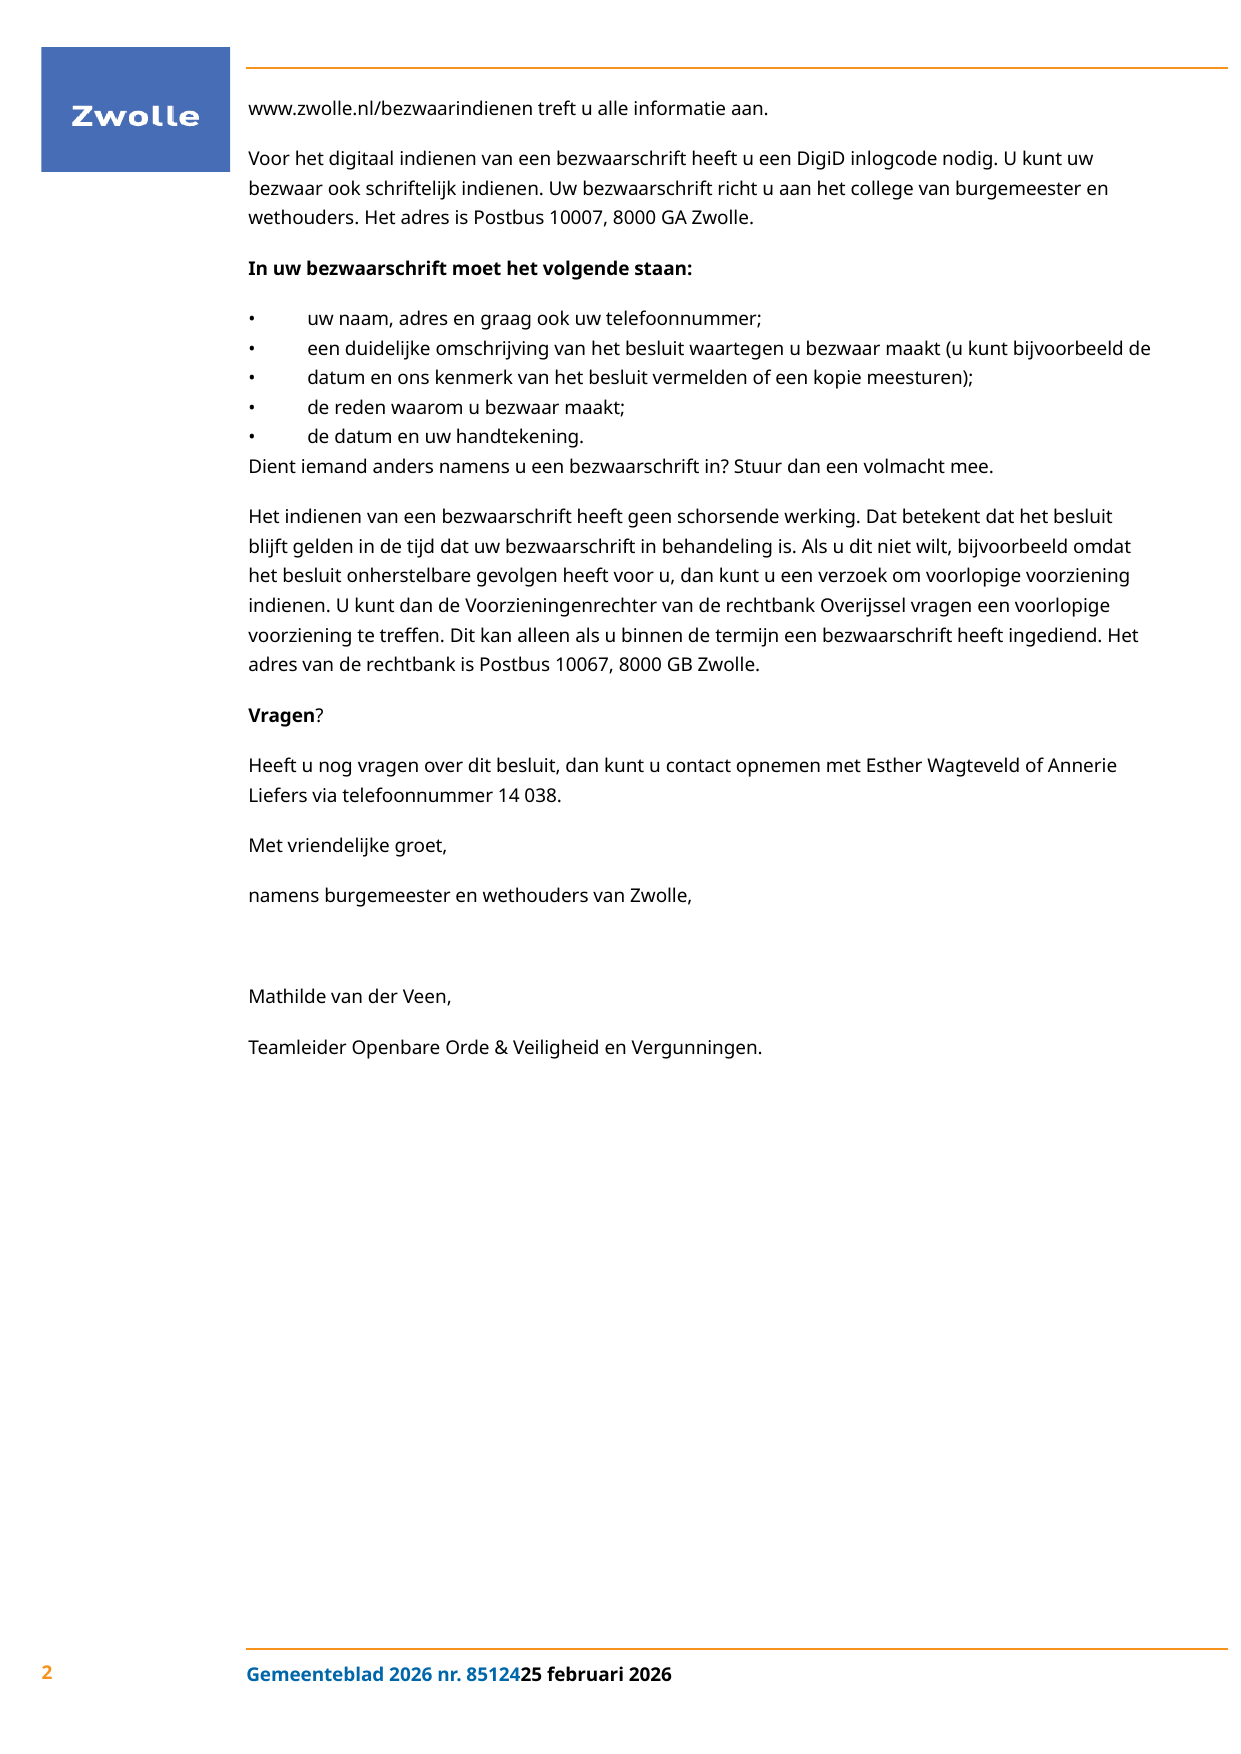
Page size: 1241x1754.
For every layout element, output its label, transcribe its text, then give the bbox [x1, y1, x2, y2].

text Dient iemand anders namens u een bezwaarschrift in? Stuur dan een volmacht mee. [248, 453, 1152, 479]
text www.zwolle.nl/bezwaarindienen treft u alle informatie aan. [248, 95, 1152, 121]
list de datum en uw handtekening. [248, 423, 1152, 449]
text namens burgemeester en wethouders van Zwolle, [248, 883, 1152, 908]
text Met vriendelijke groet, [248, 832, 1152, 858]
text Voor het digitaal indienen van een bezwaarschrift heeft u een DigiD inlogcode nodig. U kunt uw bezwaar ook schriftelijk indienen. Uw bezwaarschrift richt u aan het college van burgemeester en wethouders. Het adres is Postbus 10007, 8000 GA Zwolle. [248, 145, 1152, 230]
text Heeft u nog vragen over dit besluit, dan kunt u contact opnemen met Esther Wagteveld of Annerie Liefers via telefoonnummer 14 038. [248, 752, 1152, 808]
list de reden waarom u bezwaar maakt; [248, 394, 1152, 420]
text In uw bezwaarschrift moet het volgende staan: [248, 255, 1152, 281]
list een duidelijke omschrijving van het besluit waartegen u bezwaar maakt (u kunt bijvoorbeeld de [248, 335, 1152, 361]
list uw naam, adres en graag ook uw telefoonnummer; [248, 305, 1152, 331]
list datum en ons kenmerk van het besluit vermelden of een kopie meesturen); [248, 364, 1152, 390]
text Teamleider Openbare Orde & Veiligheid en Vergunningen. [248, 1034, 1152, 1060]
picture [41, 47, 231, 172]
text Vragen? [248, 702, 1152, 728]
text Het indienen van een bezwaarschrift heeft geen schorsende werking. Dat betekent dat het besluit blijft gelden in de tijd dat uw bezwaarschrift in behandeling is. Als u dit niet wilt, bijvoorbeeld omdat het besluit onherstelbare gevolgen heeft voor u, dan kunt u een verzoek om voorlopige voorziening indienen. U kunt dan de Voorzieningenrechter van de rechtbank Overijssel vragen een voorlopige voorziening te treffen. Dit kan alleen als u binnen de termijn een bezwaarschrift heeft ingediend. Het adres van de rechtbank is Postbus 10067, 8000 GB Zwolle. [248, 503, 1152, 677]
text Mathilde van der Veen, [248, 983, 1152, 1009]
